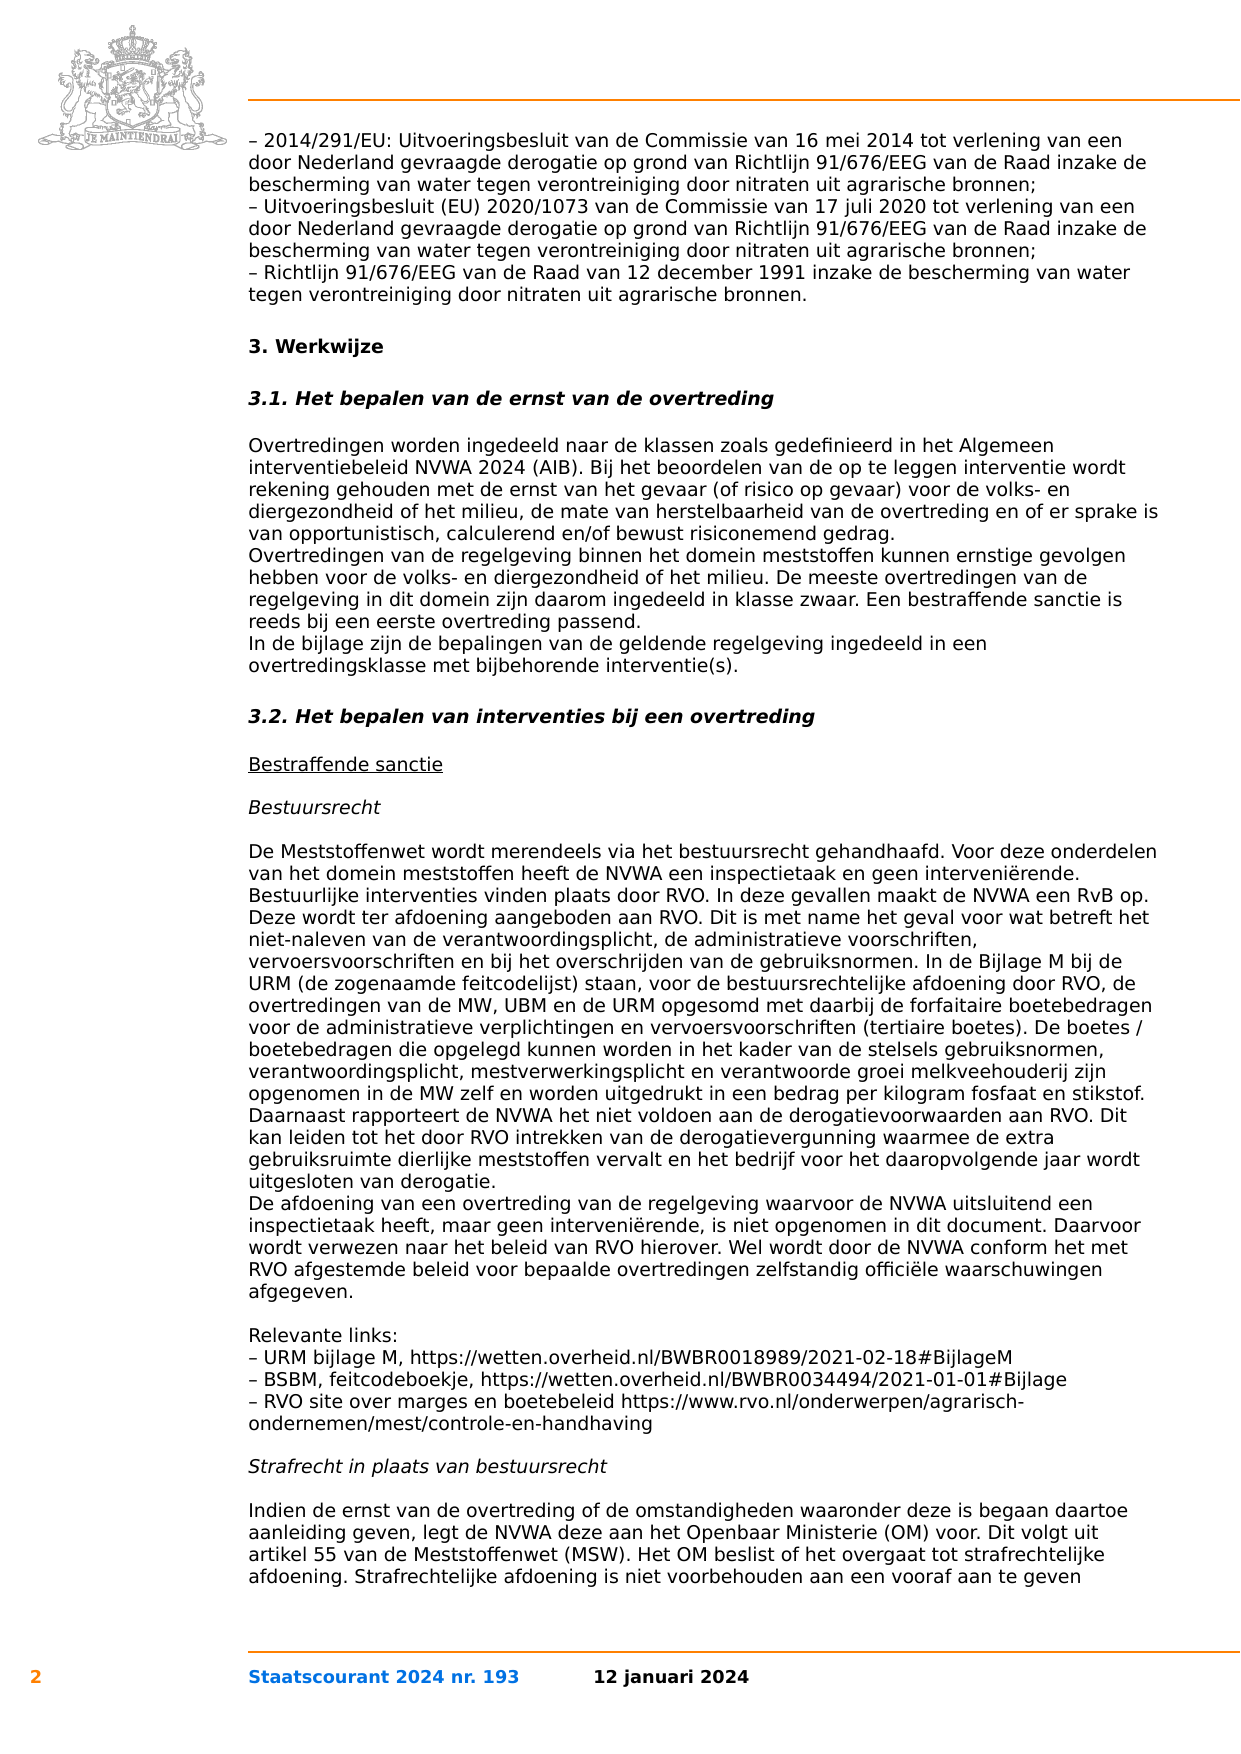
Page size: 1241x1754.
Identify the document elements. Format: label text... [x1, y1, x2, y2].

subtitle 3.1. Het bepalen van de ernst van de overtreding [248, 388, 1163, 410]
text Overtredingen worden ingedeeld naar de klassen zoals gedefinieerd in het Algemeen interventiebeleid NVWA 2024 (AIB). Bij het beoordelen van de op te leggen interventie wordt rekening gehouden met de ernst van het gevaar (of risico op gevaar) voor de volks- en diergezondheid of het milieu, de mate van herstelbaarheid van de overtreding en of er sprake is van opportunistisch, calculerend en/of bewust risiconemend gedrag. [248, 435, 1163, 544]
text – Richtlijn 91/676/EEG van de Raad van 12 december 1991 inzake de bescherming van water tegen verontreiniging door nitraten uit agrarische bronnen. [248, 262, 1163, 306]
text – Uitvoeringsbesluit (EU) 2020/1073 van de Commissie van 17 juli 2020 tot verlening van een door Nederland gevraagde derogatie op grond van Richtlijn 91/676/EEG van de Raad inzake de bescherming van water tegen verontreiniging door nitraten uit agrarische bronnen; [248, 196, 1163, 262]
picture [38, 25, 227, 150]
text – 2014/291/EU: Uitvoeringsbesluit van de Commissie van 16 mei 2014 tot verlening van een door Nederland gevraagde derogatie op grond van Richtlijn 91/676/EEG van de Raad inzake de bescherming van water tegen verontreiniging door nitraten uit agrarische bronnen; [248, 130, 1163, 196]
subtitle 3. Werkwijze [248, 336, 1163, 358]
text In de bijlage zijn de bepalingen van de geldende regelgeving ingedeeld in een overtredingsklasse met bijbehorende interventie(s). [248, 632, 1163, 676]
text – RVO site over marges en boetebeleid https://www.rvo.nl/onderwerpen/agrarisch-ondernemen/mest/controle-en-handhaving [248, 1391, 1163, 1434]
subtitle Bestuursrecht [248, 797, 1163, 819]
text Indien de ernst van de overtreding of de omstandigheden waaronder deze is begaan daartoe aanleiding geven, legt de NVWA deze aan het Openbaar Ministerie (OM) voor. Dit volgt uit artikel 55 van de Meststoffenwet (MSW). Het OM beslist of het overgaat tot strafrechtelijke afdoening. Strafrechtelijke afdoening is niet voorbehouden aan een vooraf aan te geven [248, 1500, 1163, 1588]
text Relevante links: [248, 1324, 1163, 1347]
subtitle Strafrecht in plaats van bestuursrecht [248, 1456, 1163, 1478]
subtitle Bestraffende sanctie [248, 753, 1163, 775]
text Daarnaast rapporteert de NVWA het niet voldoen aan de derogatievoorwaarden aan RVO. Dit kan leiden tot het door RVO intrekken van de derogatievergunning waarmee de extra gebruiksruimte dierlijke meststoffen vervalt en het bedrijf voor het daaropvolgende jaar wordt uitgesloten van derogatie. [248, 1105, 1163, 1193]
text – URM bijlage M, https://wetten.overheid.nl/BWBR0018989/2021-02-18#BijlageM [248, 1347, 1163, 1368]
text – BSBM, feitcodeboekje, https://wetten.overheid.nl/BWBR0034494/2021-01-01#Bijlage [248, 1368, 1163, 1391]
text De afdoening van een overtreding van de regelgeving waarvoor de NVWA uitsluitend een inspectietaak heeft, maar geen interveniërende, is niet opgenomen in dit document. Daarvoor wordt verwezen naar het beleid van RVO hierover. Wel wordt door de NVWA conform het met RVO afgestemde beleid voor bepaalde overtredingen zelfstandig officiële waarschuwingen afgegeven. [248, 1193, 1163, 1303]
text De Meststoffenwet wordt merendeels via het bestuursrecht gehandhaafd. Voor deze onderdelen van het domein meststoffen heeft de NVWA een inspectietaak en geen interveniërende. Bestuurlijke interventies vinden plaats door RVO. In deze gevallen maakt de NVWA een RvB op. Deze wordt ter afdoening aangeboden aan RVO. Dit is met name het geval voor wat betreft het niet-naleven van de verantwoordingsplicht, de administratieve voorschriften, vervoersvoorschriften en bij het overschrijden van de gebruiksnormen. In de Bijlage M bij de URM (de zogenaamde feitcodelijst) staan, voor de bestuursrechtelijke afdoening door RVO, de overtredingen van de MW, UBM en de URM opgesomd met daarbij de forfaitaire boetebedragen voor de administratieve verplichtingen en vervoersvoorschriften (tertiaire boetes). De boetes / boetebedragen die opgelegd kunnen worden in het kader van de stelsels gebruiksnormen, verantwoordingsplicht, mestverwerkingsplicht en verantwoorde groei melkveehouderij zijn opgenomen in de MW zelf en worden uitgedrukt in een bedrag per kilogram fosfaat en stikstof. [248, 841, 1163, 1105]
text Overtredingen van de regelgeving binnen het domein meststoffen kunnen ernstige gevolgen hebben voor de volks- en diergezondheid of het milieu. De meeste overtredingen van de regelgeving in dit domein zijn daarom ingedeeld in klasse zwaar. Een bestraffende sanctie is reeds bij een eerste overtreding passend. [248, 544, 1163, 632]
subtitle 3.2. Het bepalen van interventies bij een overtreding [248, 706, 1163, 728]
